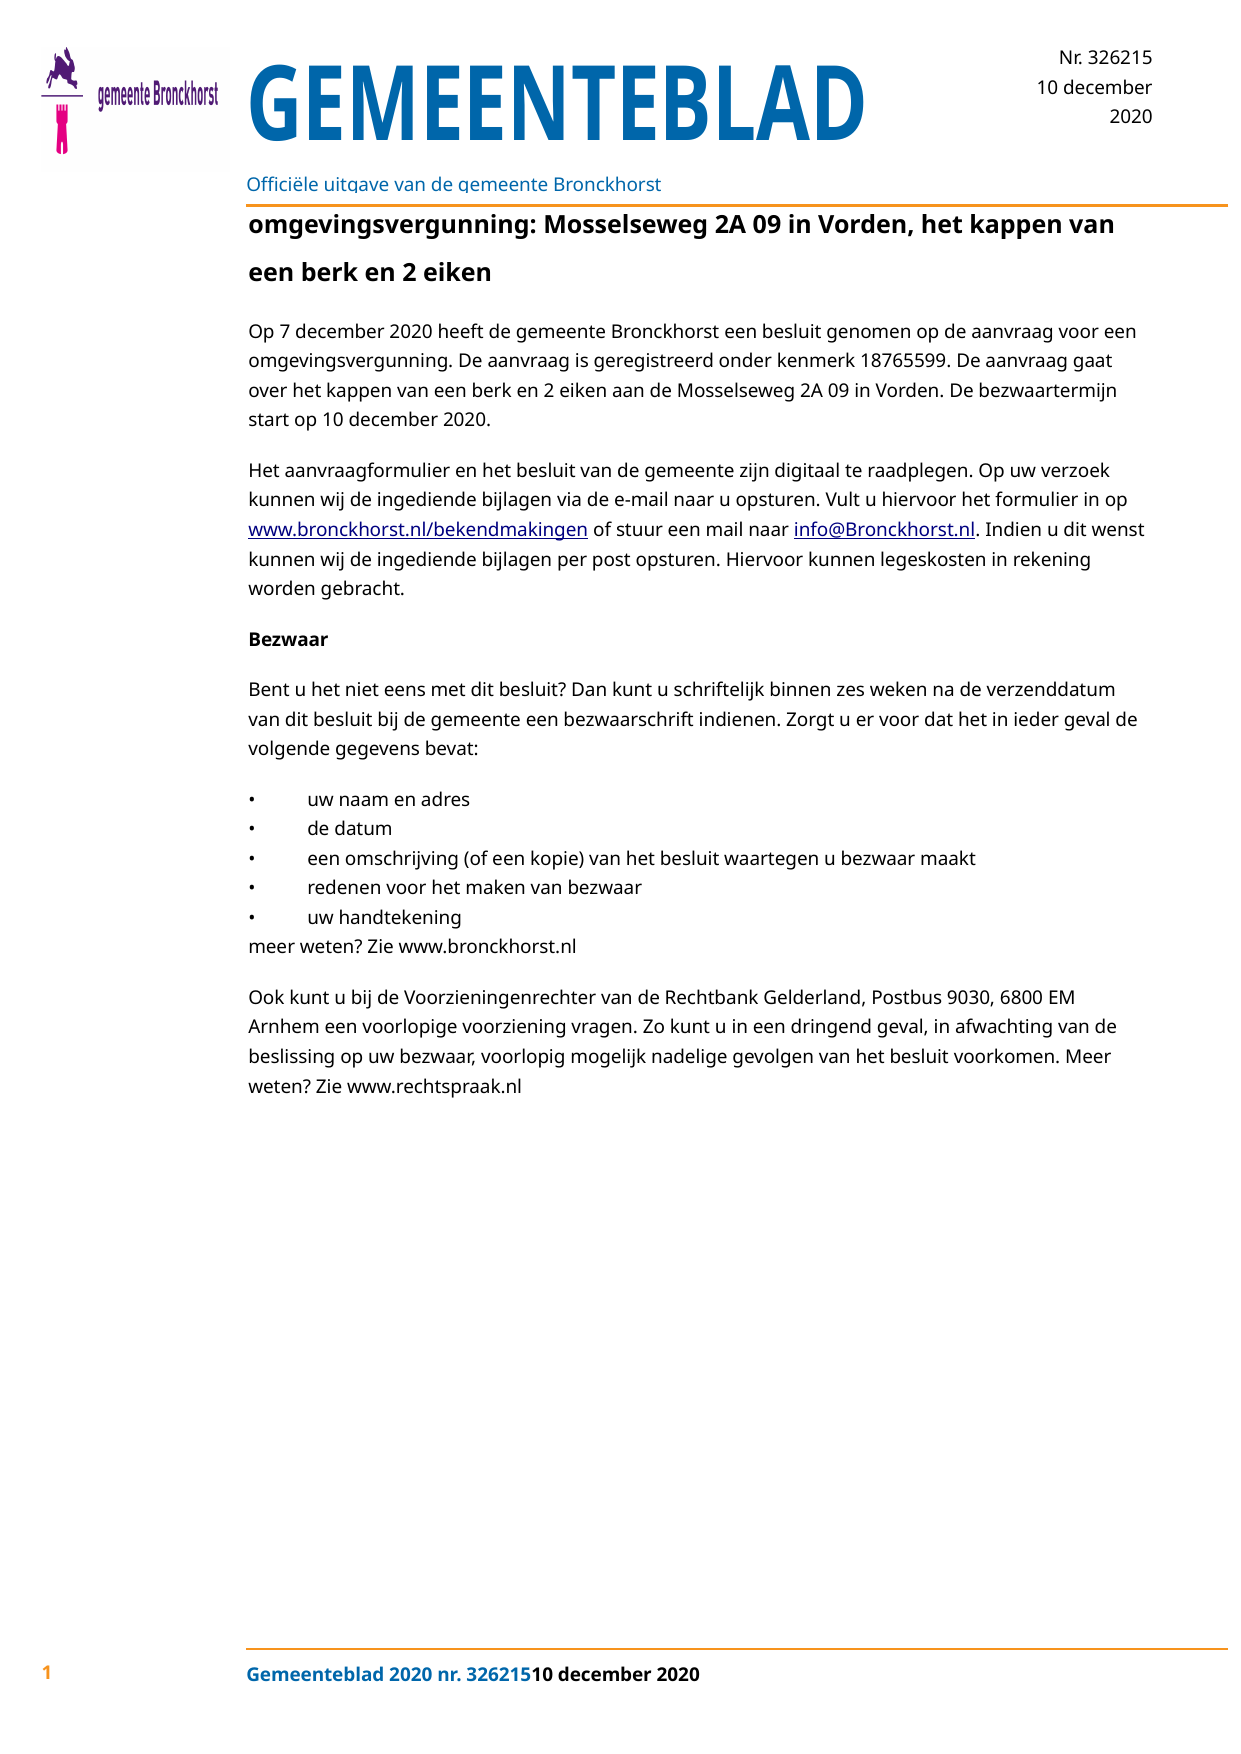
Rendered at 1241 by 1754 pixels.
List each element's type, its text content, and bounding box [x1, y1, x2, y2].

list een omschrijving (of een kopie) van het besluit waartegen u bezwaar maakt [248, 845, 1152, 871]
list uw handtekening [248, 904, 1152, 930]
list redenen voor het maken van bezwaar [248, 874, 1152, 900]
text Het aanvraagformulier en het besluit van de gemeente zijn digitaal te raadplegen. Op uw verzoek kunnen wij de ingediende bijlagen via de e-mail naar u opsturen. Vult u hiervoor het formulier in op www.bronckhorst.nl/bekendmakingen of stuur een mail naar info@Bronckhorst.nl. Indien u dit wenst kunnen wij de ingediende bijlagen per post opsturen. Hiervoor kunnen legeskosten in rekening worden gebracht. [248, 457, 1152, 601]
list uw naam en adres [248, 786, 1152, 812]
text meer weten? Zie www.bronckhorst.nl [248, 934, 1152, 959]
text Op 7 december 2020 heeft de gemeente Bronckhorst een besluit genomen op de aanvraag voor een omgevingsvergunning. De aanvraag is geregistreerd onder kenmerk 18765599. De aanvraag gaat over het kappen van een berk en 2 eiken aan de Mosselseweg 2A 09 in Vorden. De bezwaartermijn start op 10 december 2020. [248, 318, 1152, 432]
text omgevingsvergunning: Mosselseweg 2A 09 in Vorden, het kappen van een berk en 2 eiken [248, 207, 1152, 288]
text Ook kunt u bij de Voorzieningenrechter van de Rechtbank Gelderland, Postbus 9030, 6800 EM Arnhem een voorlopige voorziening vragen. Zo kunt u in een dringend geval, in afwachting van de beslissing op uw bezwaar, voorlopig mogelijk nadelige gevolgen van het besluit voorkomen. Meer weten? Zie www.rechtspraak.nl [248, 984, 1152, 1099]
list de datum [248, 815, 1152, 841]
text Bezwaar [248, 626, 1152, 652]
text Bent u het niet eens met dit besluit? Dan kunt u schriftelijk binnen zes weken na de verzenddatum van dit besluit bij de gemeente een bezwaarschrift indienen. Zorgt u er voor dat het in ieder geval de volgende gegevens bevat: [248, 676, 1152, 761]
picture [41, 47, 231, 172]
